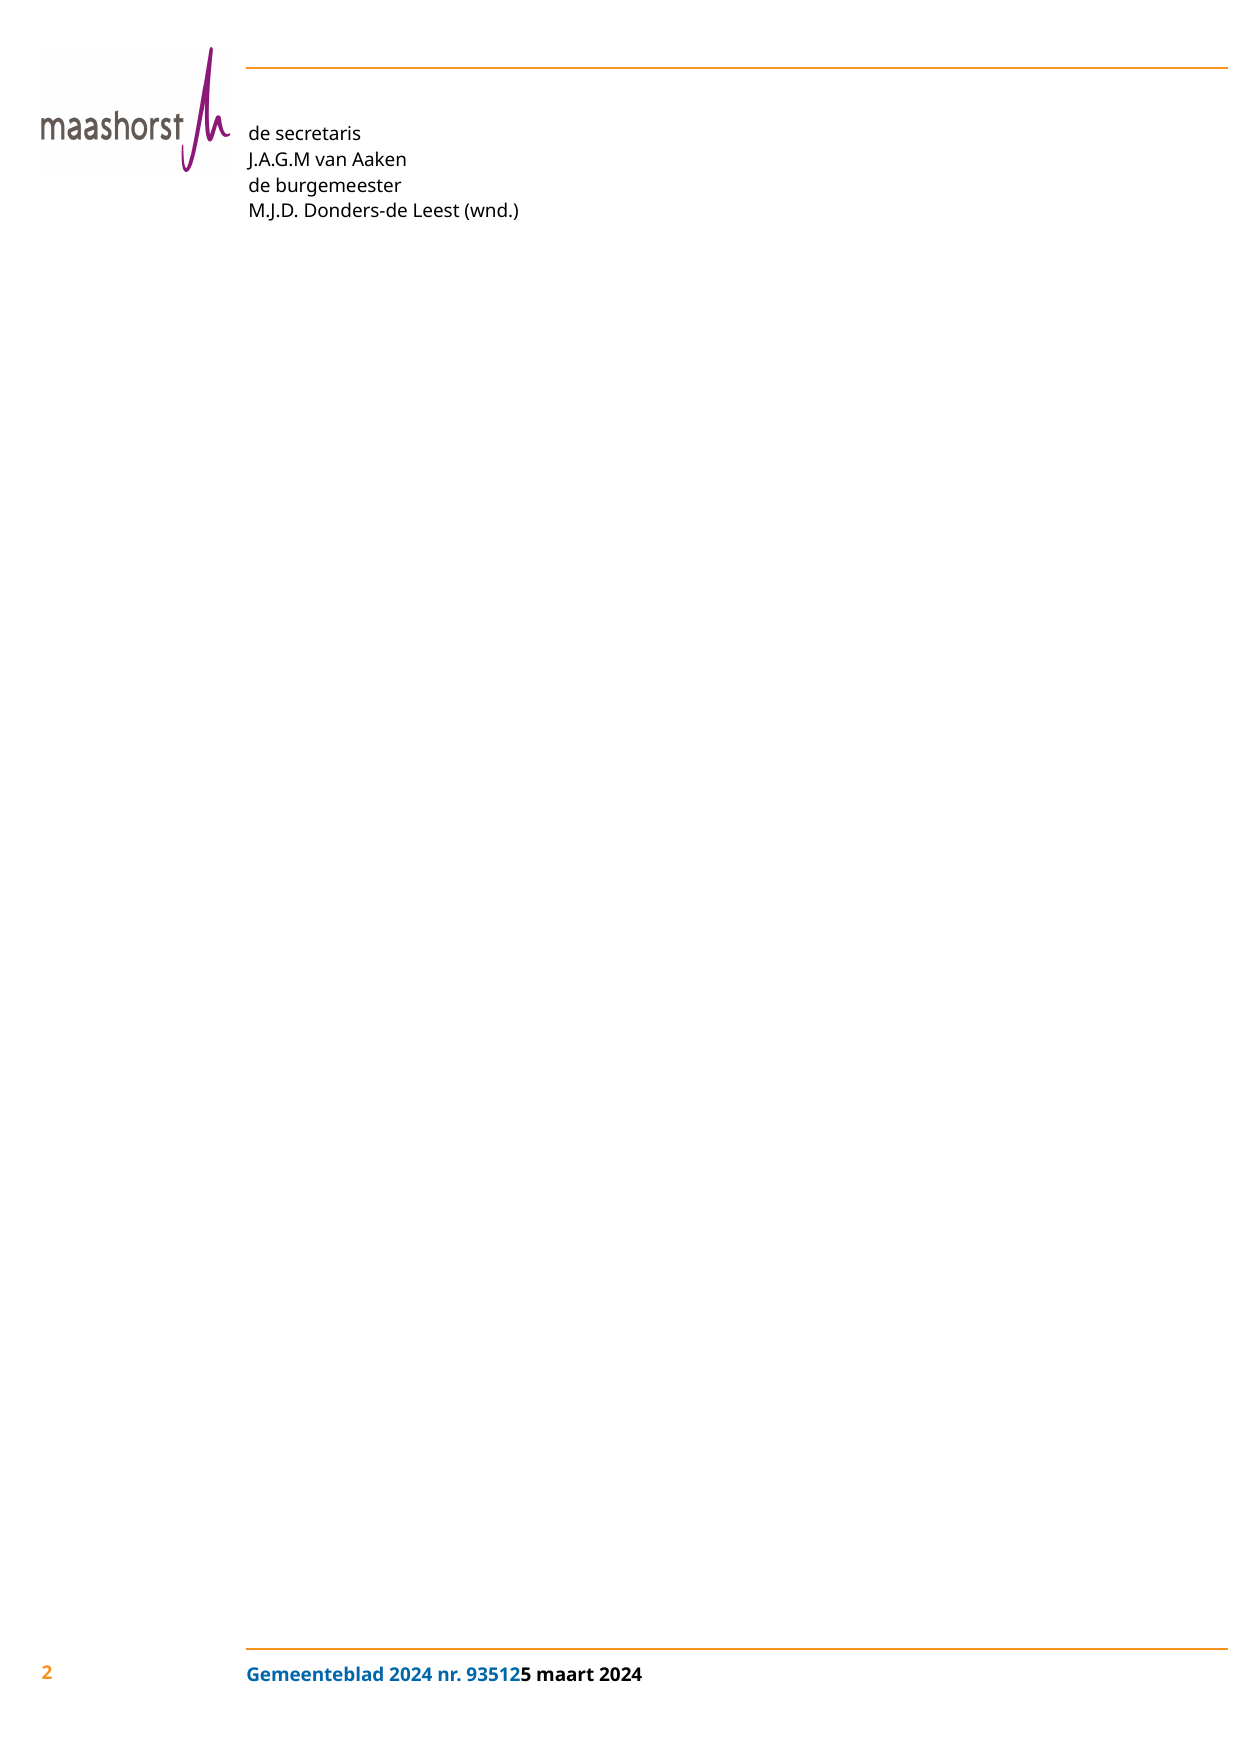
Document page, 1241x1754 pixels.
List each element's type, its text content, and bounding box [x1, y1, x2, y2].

text M.J.D. Donders-de Leest (wnd.) [248, 198, 1152, 223]
text J.A.G.M van Aaken [248, 146, 1152, 172]
text de secretaris [248, 121, 1152, 146]
picture [41, 47, 231, 172]
text de burgemeester [248, 172, 1152, 198]
